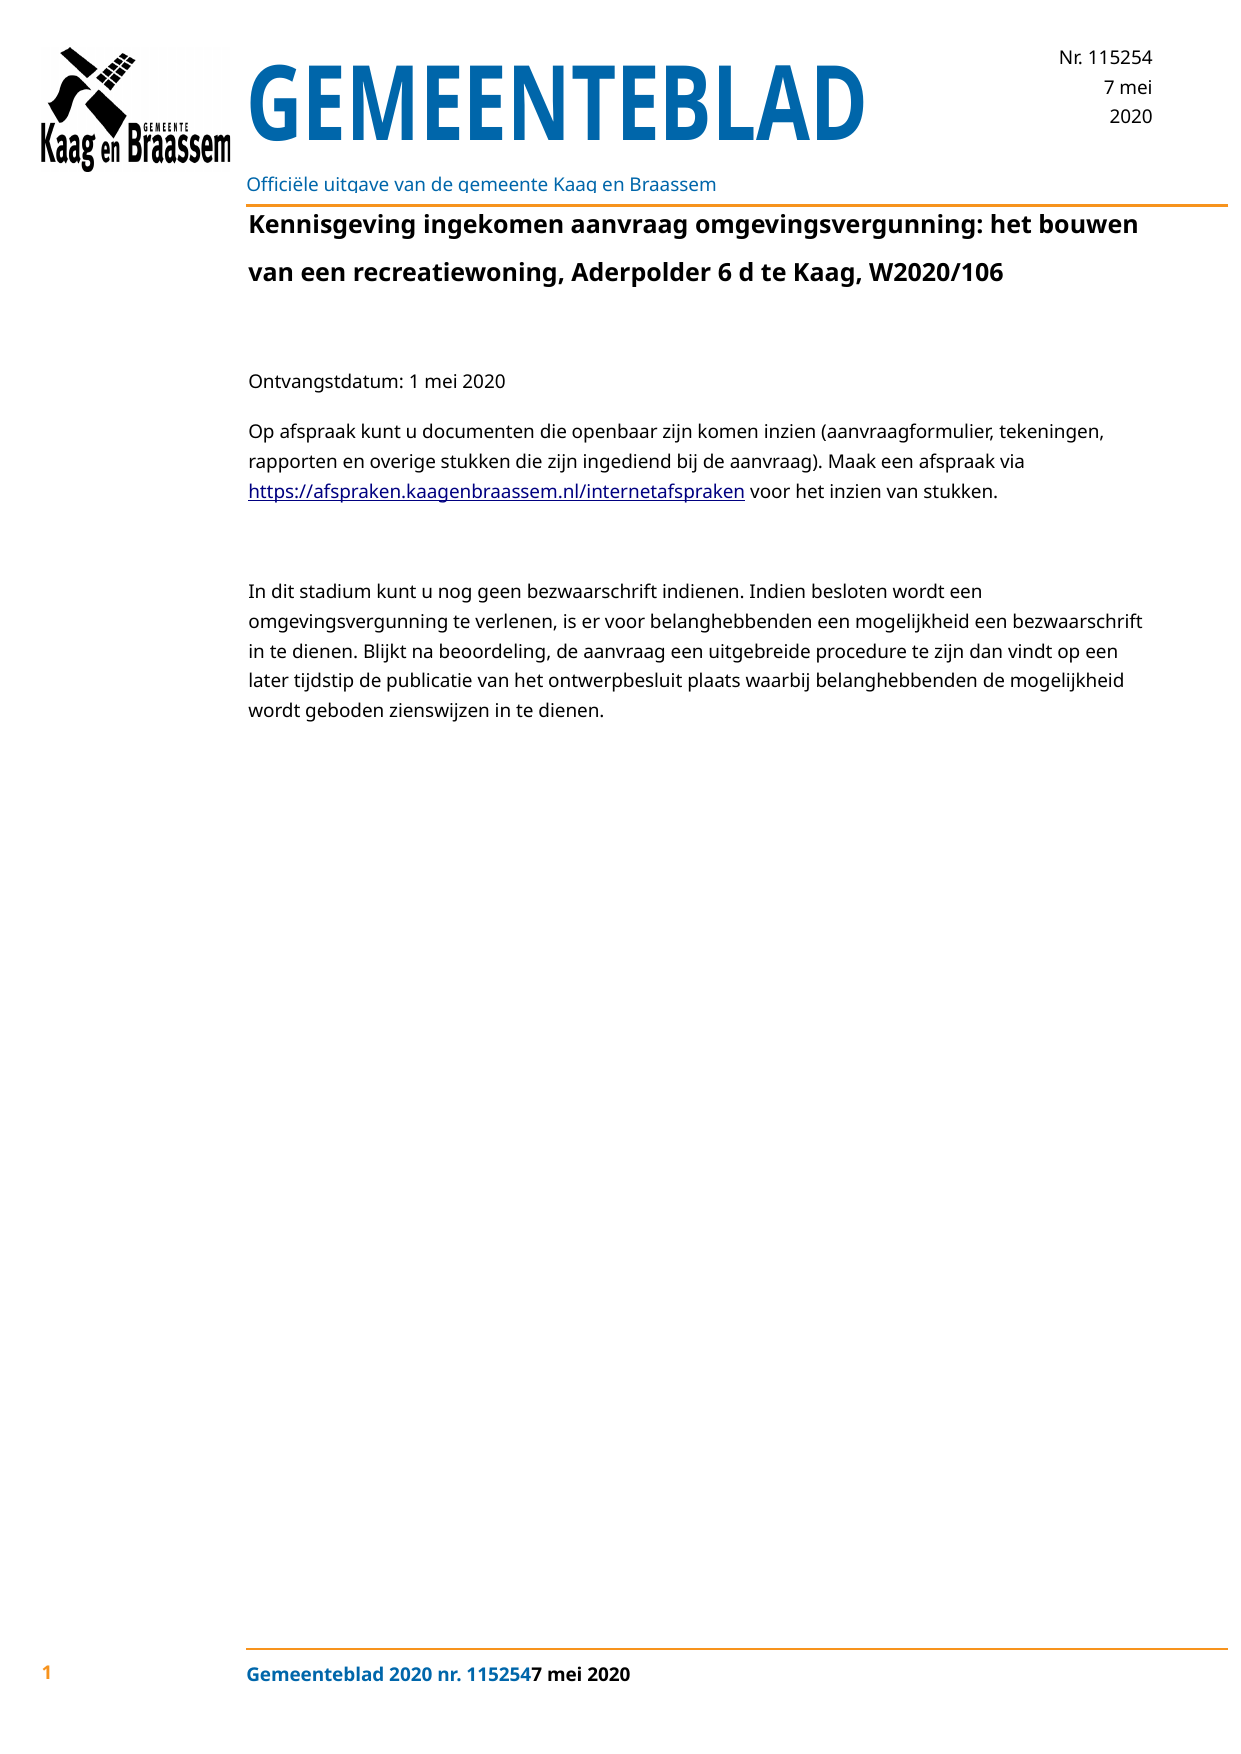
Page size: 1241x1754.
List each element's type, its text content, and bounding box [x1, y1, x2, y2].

text In dit stadium kunt u nog geen bezwaarschrift indienen. Indien besloten wordt een omgevingsvergunning te verlenen, is er voor belanghebbenden een mogelijkheid een bezwaarschrift in te dienen. Blijkt na beoordeling, de aanvraag een uitgebreide procedure te zijn dan vindt op een later tijdstip de publicatie van het ontwerpbesluit plaats waarbij belanghebbenden de mogelijkheid wordt geboden zienswijzen in te dienen. [248, 579, 1152, 723]
text Op afspraak kunt u documenten die openbaar zijn komen inzien (aanvraagformulier, tekeningen, rapporten en overige stukken die zijn ingediend bij de aanvraag). Maak een afspraak via https://afspraken.kaagenbraassem.nl/internetafspraken voor het inzien van stukken. [248, 419, 1152, 504]
picture [41, 47, 231, 172]
text Kennisgeving ingekomen aanvraag omgevingsvergunning: het bouwen van een recreatiewoning, Aderpolder 6 d te Kaag, W2020/106 [248, 207, 1152, 288]
text Ontvangstdatum: 1 mei 2020 [248, 368, 1152, 394]
